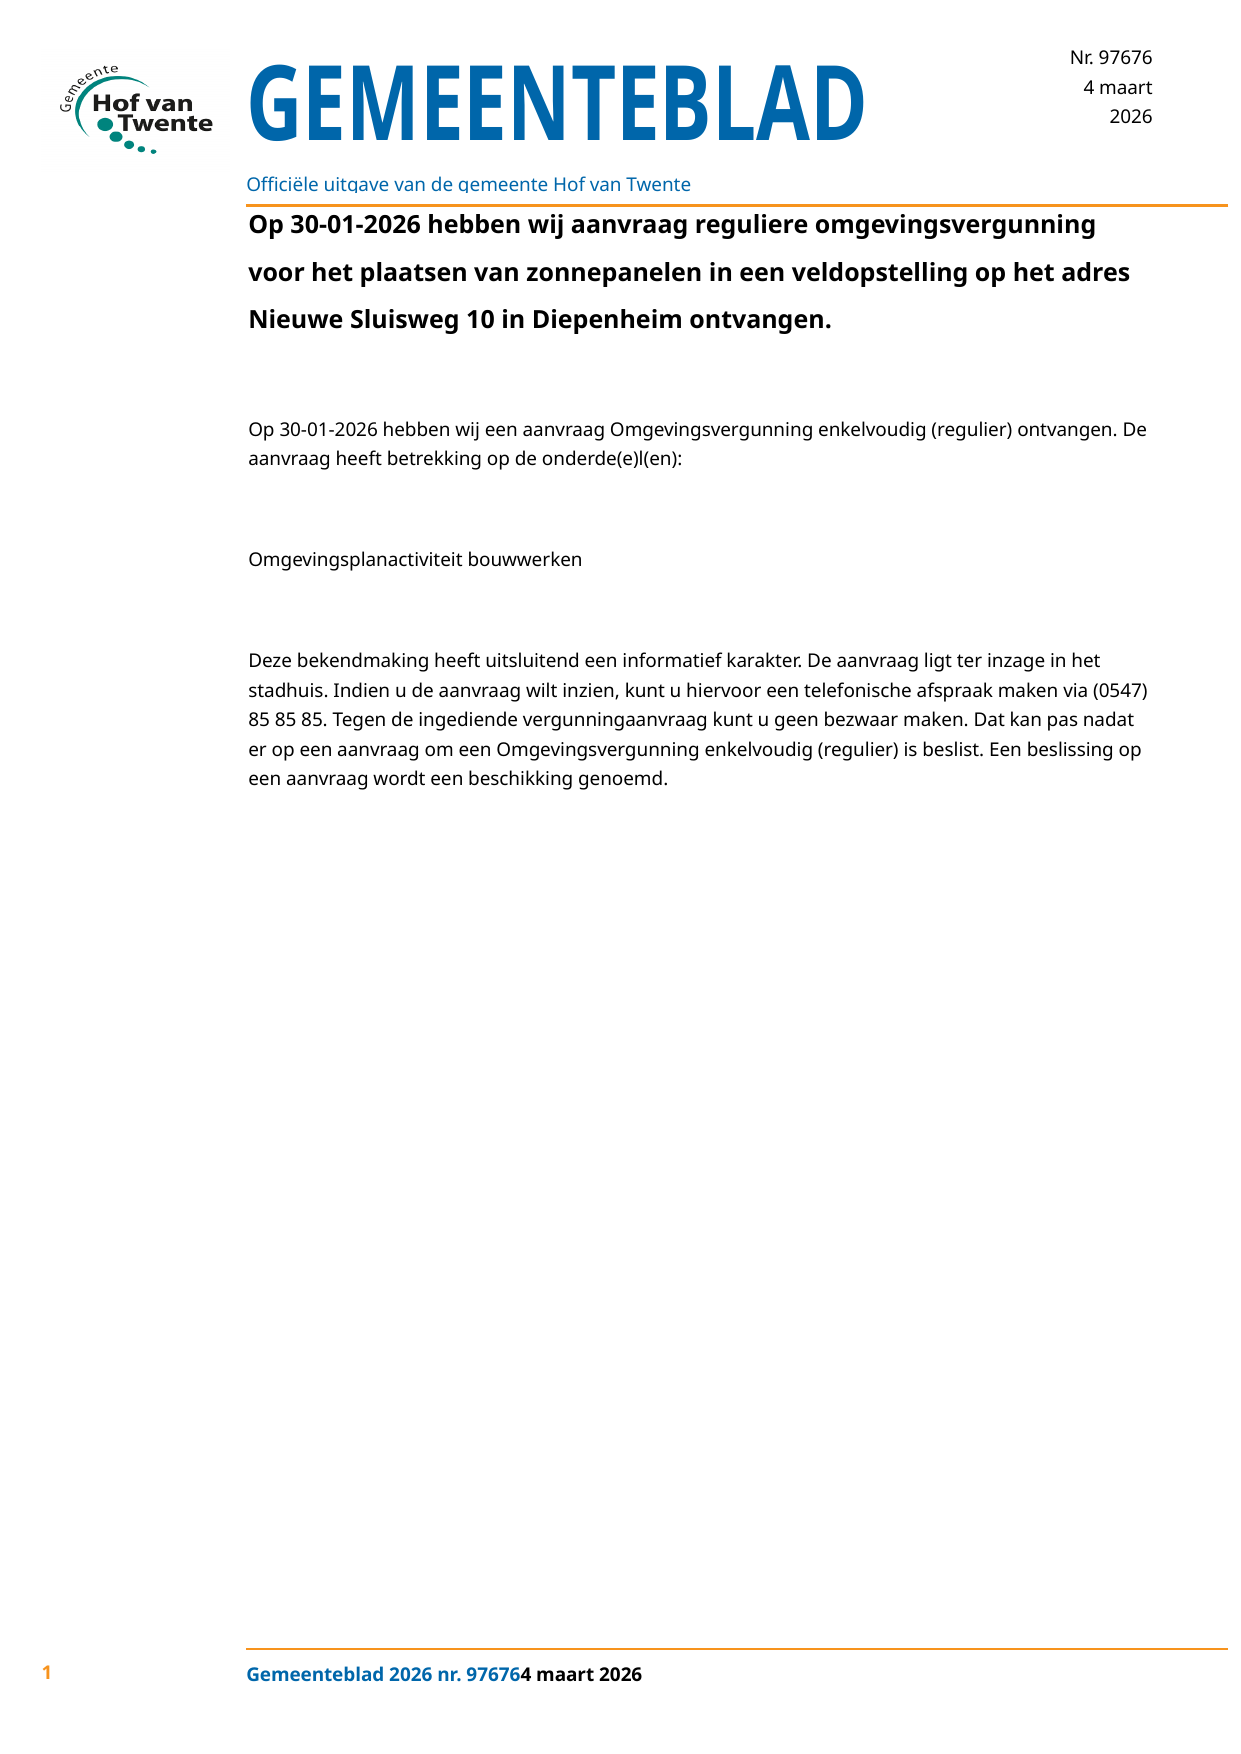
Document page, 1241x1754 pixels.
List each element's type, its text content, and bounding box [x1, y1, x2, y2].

text Op 30-01-2026 hebben wij een aanvraag Omgevingsvergunning enkelvoudig (regulier) ontvangen. De aanvraag heeft betrekking op de onderde(e)l(en): [248, 416, 1152, 471]
picture [41, 47, 231, 172]
text Omgevingsplanactiviteit bouwwerken [248, 546, 1152, 572]
text Deze bekendmaking heeft uitsluitend een informatief karakter. De aanvraag ligt ter inzage in het stadhuis. Indien u de aanvraag wilt inzien, kunt u hiervoor een telefonische afspraak maken via (0547) 85 85 85. Tegen de ingediende vergunningaanvraag kunt u geen bezwaar maken. Dat kan pas nadat er op een aanvraag om een Omgevingsvergunning enkelvoudig (regulier) is beslist. Een beslissing op een aanvraag wordt een beschikking genoemd. [248, 647, 1152, 791]
text Op 30-01-2026 hebben wij aanvraag reguliere omgevingsvergunning voor het plaatsen van zonnepanelen in een veldopstelling op het adres Nieuwe Sluisweg 10 in Diepenheim ontvangen. [248, 207, 1152, 336]
